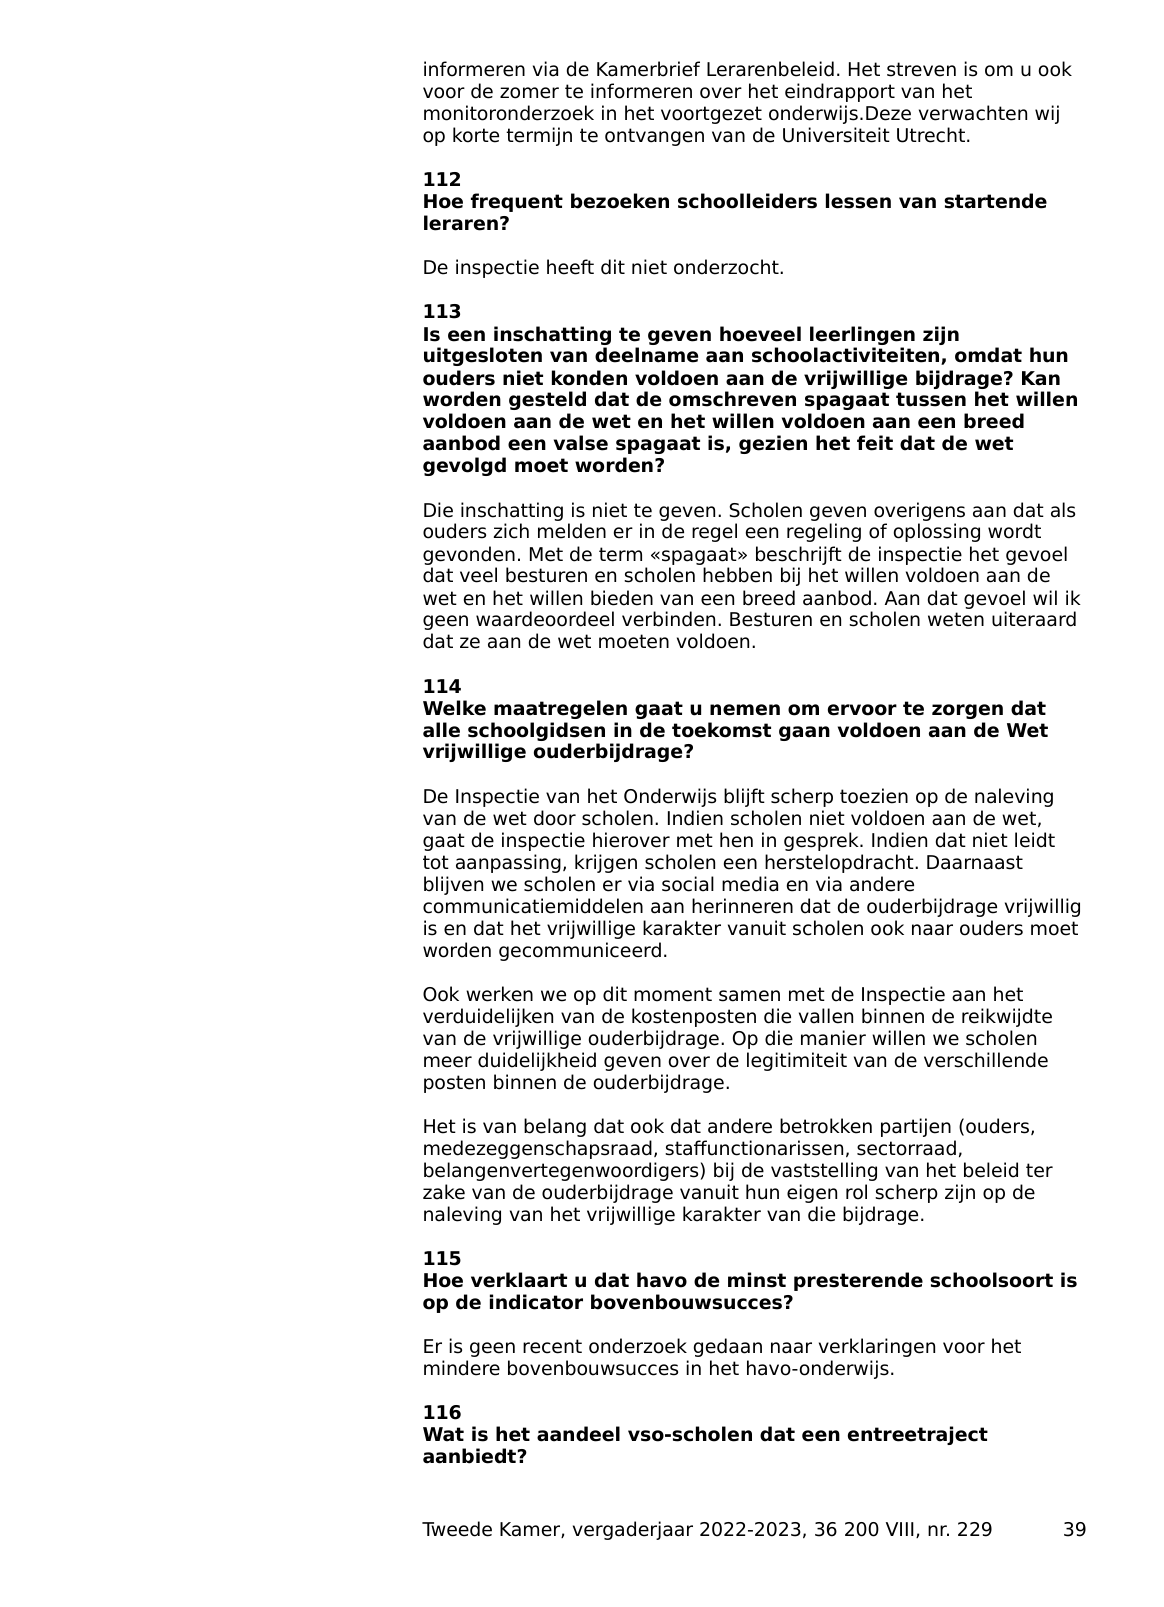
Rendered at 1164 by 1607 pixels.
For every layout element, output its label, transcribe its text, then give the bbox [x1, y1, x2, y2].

text Die inschatting is niet te geven. Scholen geven overigens aan dat als ouders zich melden er in de regel een regeling of oplossing wordt gevonden. Met de term «spagaat» beschrijft de inspectie het gevoel dat veel besturen en scholen hebben bij het willen voldoen aan de wet en het willen bieden van een breed aanbod. Aan dat gevoel wil ik geen waardeoordeel verbinden. Besturen en scholen weten uiteraard dat ze aan de wet moeten voldoen. [422, 499, 1087, 653]
text Ook werken we op dit moment samen met de Inspectie aan het verduidelijken van de kostenposten die vallen binnen de reikwijdte van de vrijwillige ouderbijdrage. Op die manier willen we scholen meer duidelijkheid geven over de legitimiteit van de verschillende posten binnen de ouderbijdrage. [422, 984, 1087, 1093]
text Is een inschatting te geven hoeveel leerlingen zijn uitgesloten van deelname aan schoolactiviteiten, omdat hun ouders niet konden voldoen aan de vrijwillige bijdrage? Kan worden gesteld dat de omschreven spagaat tussen het willen voldoen aan de wet en het willen voldoen aan een breed aanbod een valse spagaat is, gezien het feit dat de wet gevolgd moet worden? [422, 323, 1087, 477]
text Hoe frequent bezoeken schoolleiders lessen van startende leraren? [422, 191, 1087, 235]
text informeren via de Kamerbrief Lerarenbeleid. Het streven is om u ook voor de zomer te informeren over het eindrapport van het monitoronderzoek in het voortgezet onderwijs.Deze verwachten wij op korte termijn te ontvangen van de Universiteit Utrecht. [422, 59, 1087, 147]
text 112 [422, 169, 1087, 191]
text 113 [422, 301, 1087, 323]
text 115 [422, 1248, 1087, 1270]
text Welke maatregelen gaat u nemen om ervoor te zorgen dat alle schoolgidsen in de toekomst gaan voldoen aan de Wet vrijwillige ouderbijdrage? [422, 697, 1087, 763]
text De Inspectie van het Onderwijs blijft scherp toezien op de naleving van de wet door scholen. Indien scholen niet voldoen aan de wet, gaat de inspectie hierover met hen in gesprek. Indien dat niet leidt tot aanpassing, krijgen scholen een herstelopdracht. Daarnaast blijven we scholen er via social media en via andere communicatiemiddelen aan herinneren dat de ouderbijdrage vrijwillig is en dat het vrijwillige karakter vanuit scholen ook naar ouders moet worden gecommuniceerd. [422, 786, 1087, 961]
text Wat is het aandeel vso-scholen dat een entreetraject aanbiedt? [422, 1424, 1087, 1468]
text Er is geen recent onderzoek gedaan naar verklaringen voor het mindere bovenbouwsucces in het havo-onderwijs. [422, 1336, 1087, 1380]
text Hoe verklaart u dat havo de minst presterende schoolsoort is op de indicator bovenbouwsucces? [422, 1270, 1087, 1314]
text 116 [422, 1402, 1087, 1424]
text De inspectie heeft dit niet onderzocht. [422, 257, 1087, 279]
text Het is van belang dat ook dat andere betrokken partijen (ouders, medezeggenschapsraad, staffunctionarissen, sectorraad, belangenvertegenwoordigers) bij de vaststelling van het beleid ter zake van de ouderbijdrage vanuit hun eigen rol scherp zijn op de naleving van het vrijwillige karakter van die bijdrage. [422, 1116, 1087, 1226]
text 114 [422, 676, 1087, 697]
